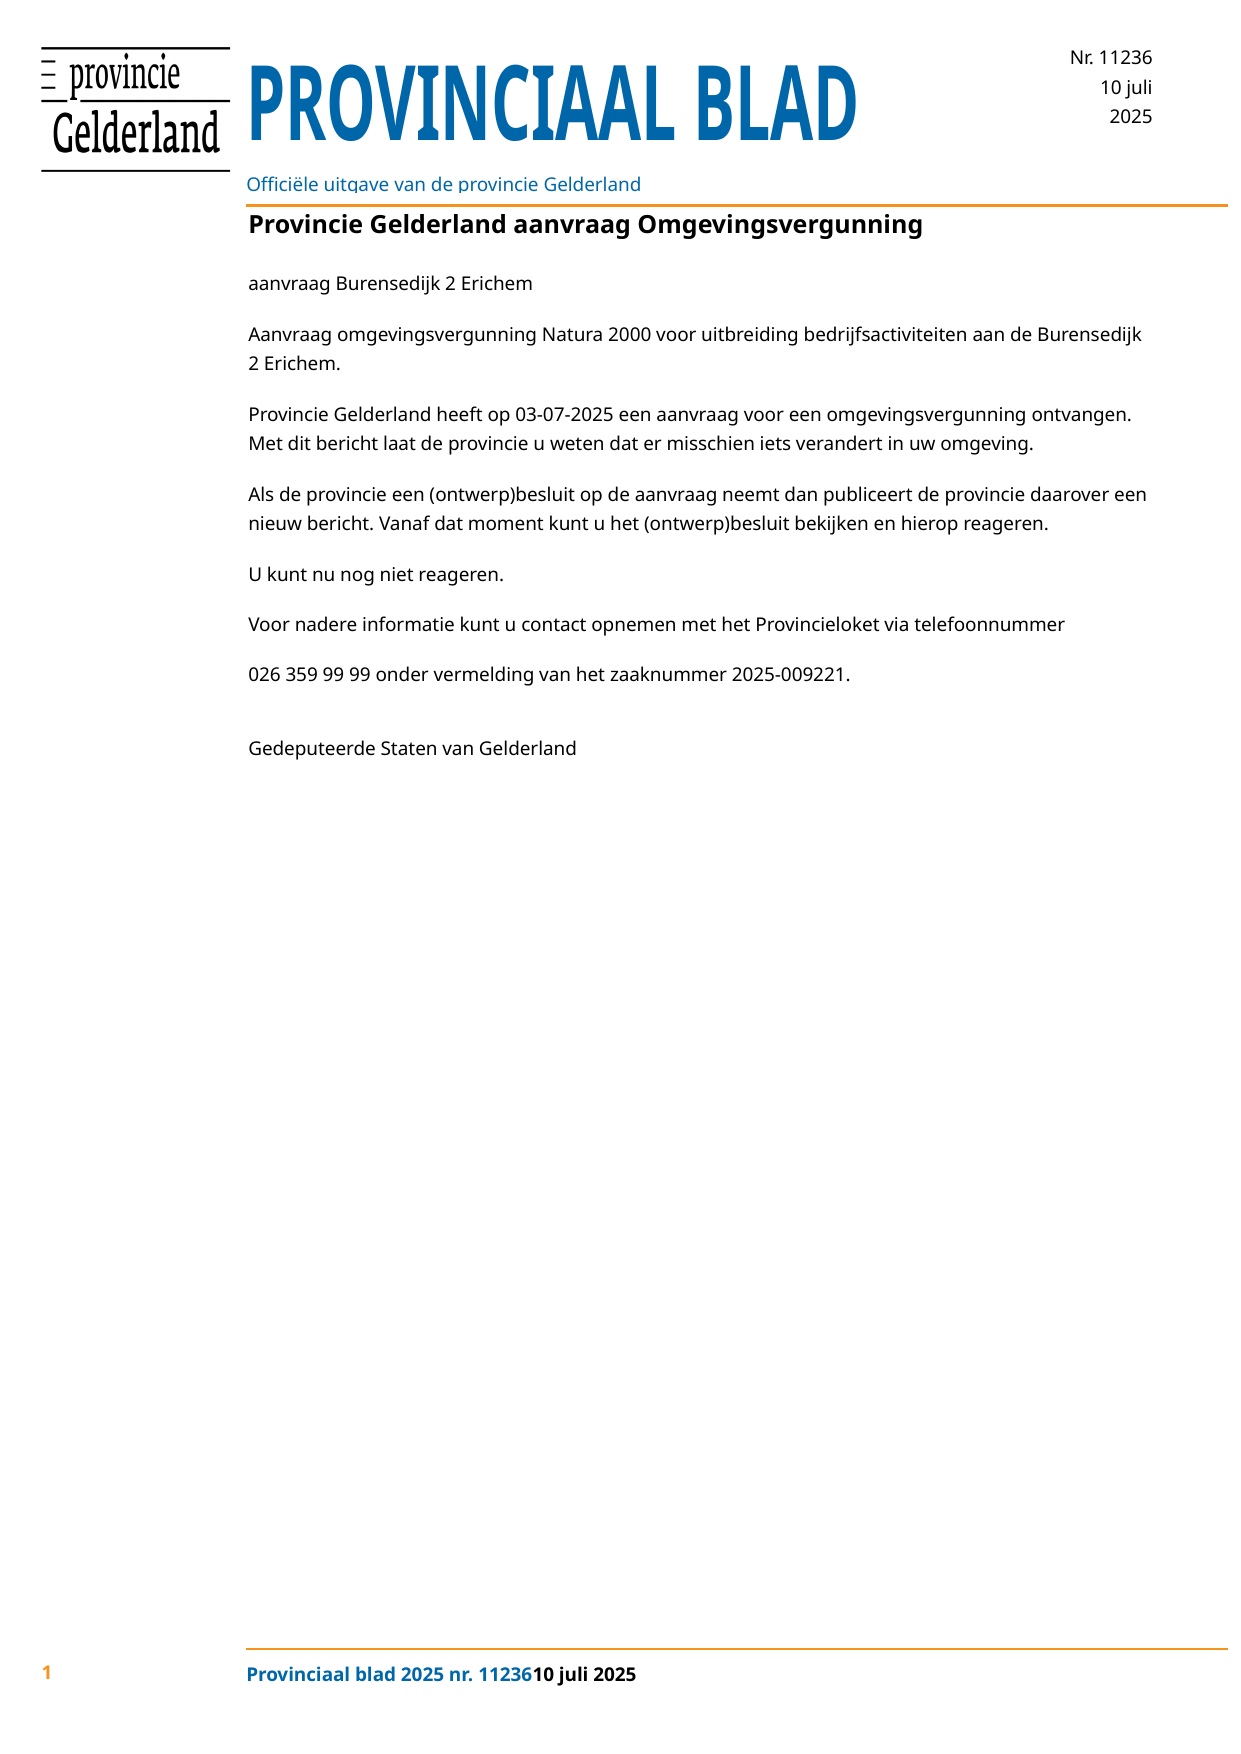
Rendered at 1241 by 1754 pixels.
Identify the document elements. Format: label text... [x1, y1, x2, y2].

text Gedeputeerde Staten van Gelderland [248, 735, 1152, 761]
picture [41, 47, 231, 172]
text Provincie Gelderland heeft op 03-07-2025 een aanvraag voor een omgevingsvergunning ontvangen. Met dit bericht laat de provincie u weten dat er misschien iets verandert in uw omgeving. [248, 401, 1152, 456]
text Voor nadere informatie kunt u contact opnemen met het Provincieloket via telefoonnummer [248, 611, 1152, 637]
text Als de provincie een (ontwerp)besluit op de aanvraag neemt dan publiceert de provincie daarover een nieuw bericht. Vanaf dat moment kunt u het (ontwerp)besluit bekijken en hierop reageren. [248, 481, 1152, 536]
text aanvraag Burensedijk 2 Erichem [248, 270, 1152, 296]
text Aanvraag omgevingsvergunning Natura 2000 voor uitbreiding bedrijfsactiviteiten aan de Burensedijk 2 Erichem. [248, 321, 1152, 376]
text 026 359 99 99 onder vermelding van het zaaknummer 2025-009221. [248, 662, 1152, 687]
text U kunt nu nog niet reageren. [248, 561, 1152, 586]
text Provincie Gelderland aanvraag Omgevingsvergunning [248, 207, 1152, 241]
